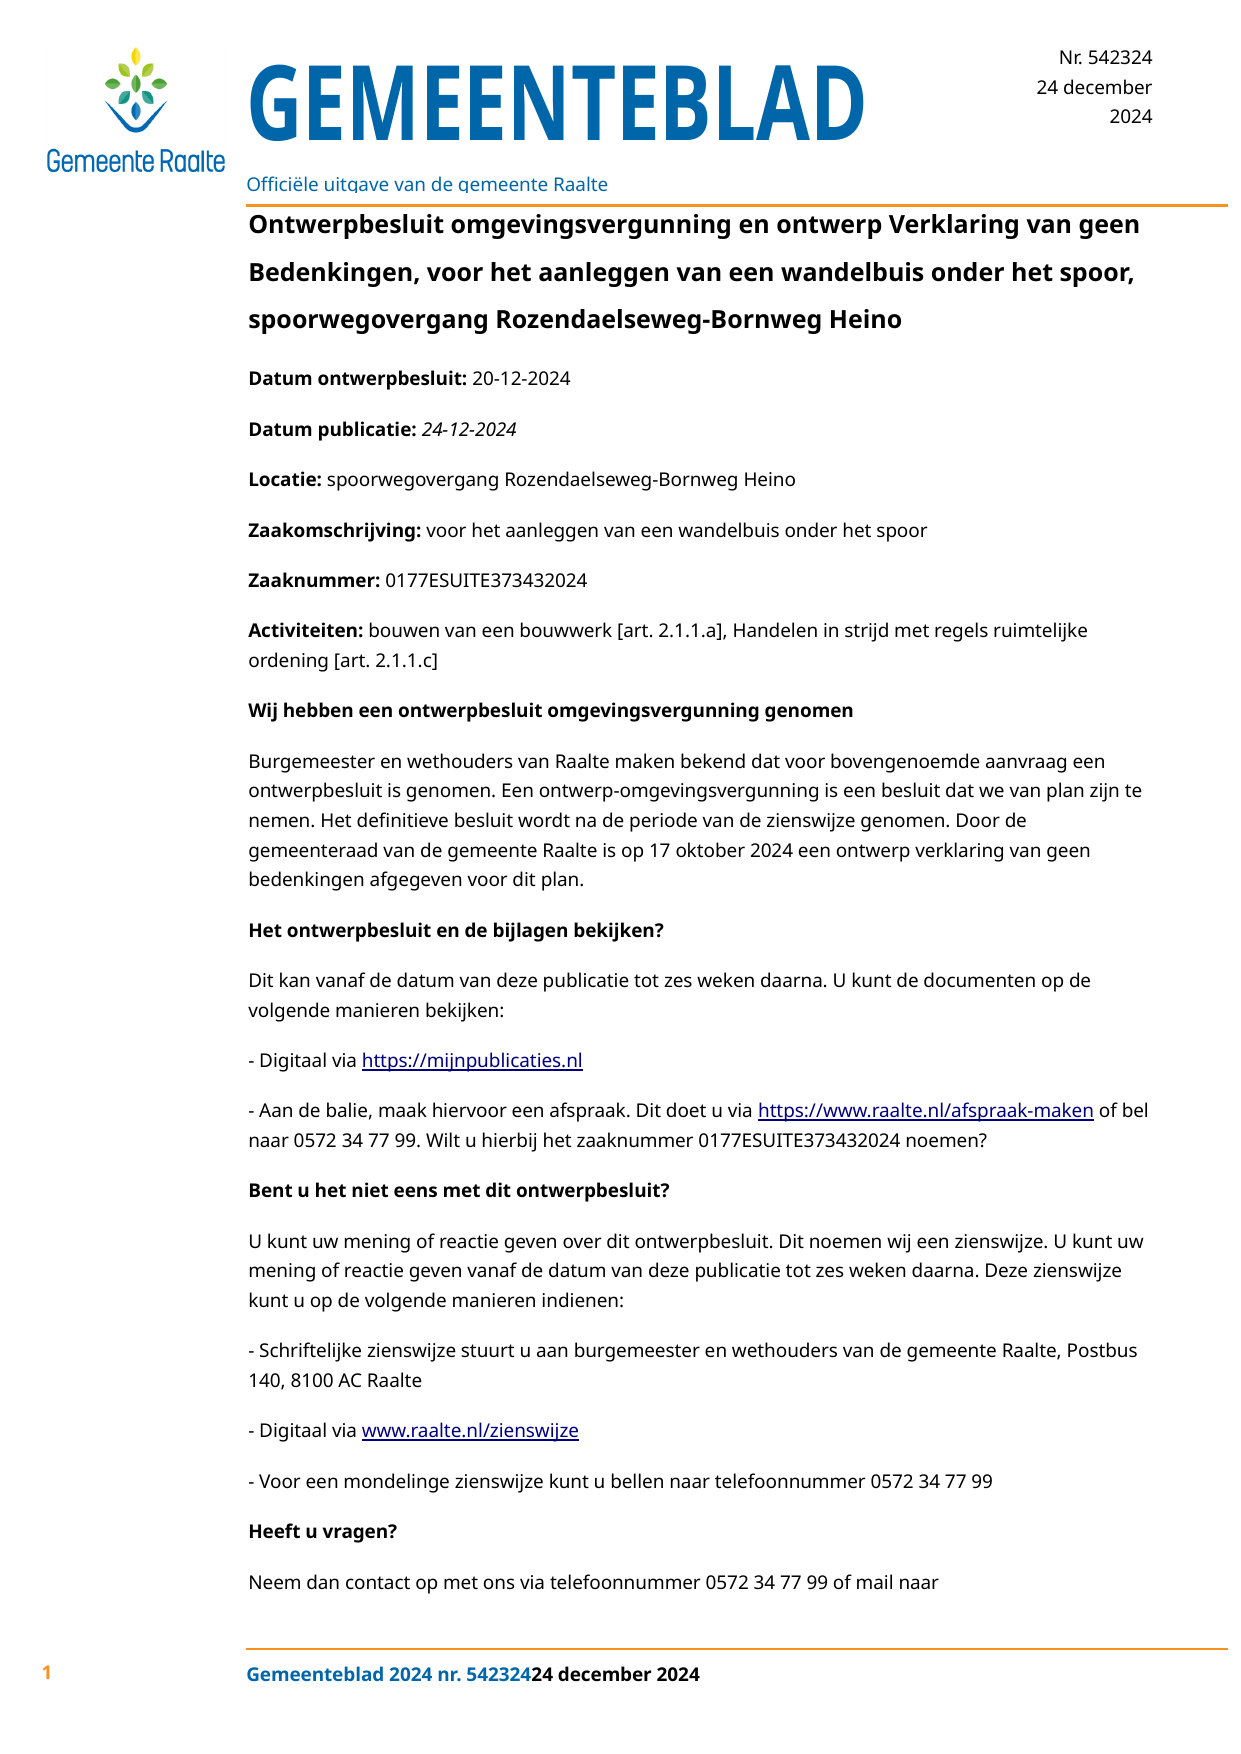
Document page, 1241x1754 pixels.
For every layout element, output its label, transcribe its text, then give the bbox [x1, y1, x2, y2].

text Activiteiten: bouwen van een bouwwerk [art. 2.1.1.a], Handelen in strijd met regels ruimtelijke ordening [art. 2.1.1.c] [248, 618, 1152, 673]
text Datum ontwerpbesluit: 20-12-2024 [248, 366, 1152, 391]
text Wij hebben een ontwerpbesluit omgevingsvergunning genomen [248, 698, 1152, 723]
text Burgemeester en wethouders van Raalte maken bekend dat voor bovengenoemde aanvraag een ontwerpbesluit is genomen. Een ontwerp-omgevingsvergunning is een besluit dat we van plan zijn te nemen. Het definitieve besluit wordt na de periode van de zienswijze genomen. Door de gemeenteraad van de gemeente Raalte is op 17 oktober 2024 een ontwerp verklaring van geen bedenkingen afgegeven voor dit plan. [248, 748, 1152, 892]
text Zaakomschrijving: voor het aanleggen van een wandelbuis onder het spoor [248, 517, 1152, 542]
text - Schriftelijke zienswijze stuurt u aan burgemeester en wethouders van de gemeente Raalte, Postbus 140, 8100 AC Raalte [248, 1338, 1152, 1393]
text Neem dan contact op met ons via telefoonnummer 0572 34 77 99 of mail naar [248, 1569, 1152, 1594]
text - Digitaal via www.raalte.nl/zienswijze [248, 1418, 1152, 1443]
text Datum publicatie: 24-12-2024 [248, 416, 1152, 442]
text Zaaknummer: 0177ESUITE373432024 [248, 567, 1152, 593]
text U kunt uw mening of reactie geven over dit ontwerpbesluit. Dit noemen wij een zienswijze. U kunt uw mening of reactie geven vanaf de datum van deze publicatie tot zes weken daarna. Deze zienswijze kunt u op de volgende manieren indienen: [248, 1228, 1152, 1313]
text - Aan de balie, maak hiervoor een afspraak. Dit doet u via https://www.raalte.nl/afspraak-maken of bel naar 0572 34 77 99. Wilt u hierbij het zaaknummer 0177ESUITE373432024 noemen? [248, 1098, 1152, 1153]
text Het ontwerpbesluit en de bijlagen bekijken? [248, 917, 1152, 942]
text - Voor een mondelinge zienswijze kunt u bellen naar telefoonnummer 0572 34 77 99 [248, 1468, 1152, 1494]
text Ontwerpbesluit omgevingsvergunning en ontwerp Verklaring van geen Bedenkingen, voor het aanleggen van een wandelbuis onder het spoor, spoorwegovergang Rozendaelseweg-Bornweg Heino [248, 207, 1152, 336]
text Heeft u vragen? [248, 1518, 1152, 1544]
picture [41, 47, 231, 172]
text Dit kan vanaf de datum van deze publicatie tot zes weken daarna. U kunt de documenten op de volgende manieren bekijken: [248, 967, 1152, 1022]
text Locatie: spoorwegovergang Rozendaelseweg-Bornweg Heino [248, 466, 1152, 492]
text Bent u het niet eens met dit ontwerpbesluit? [248, 1178, 1152, 1203]
text - Digitaal via https://mijnpublicaties.nl [248, 1047, 1152, 1073]
